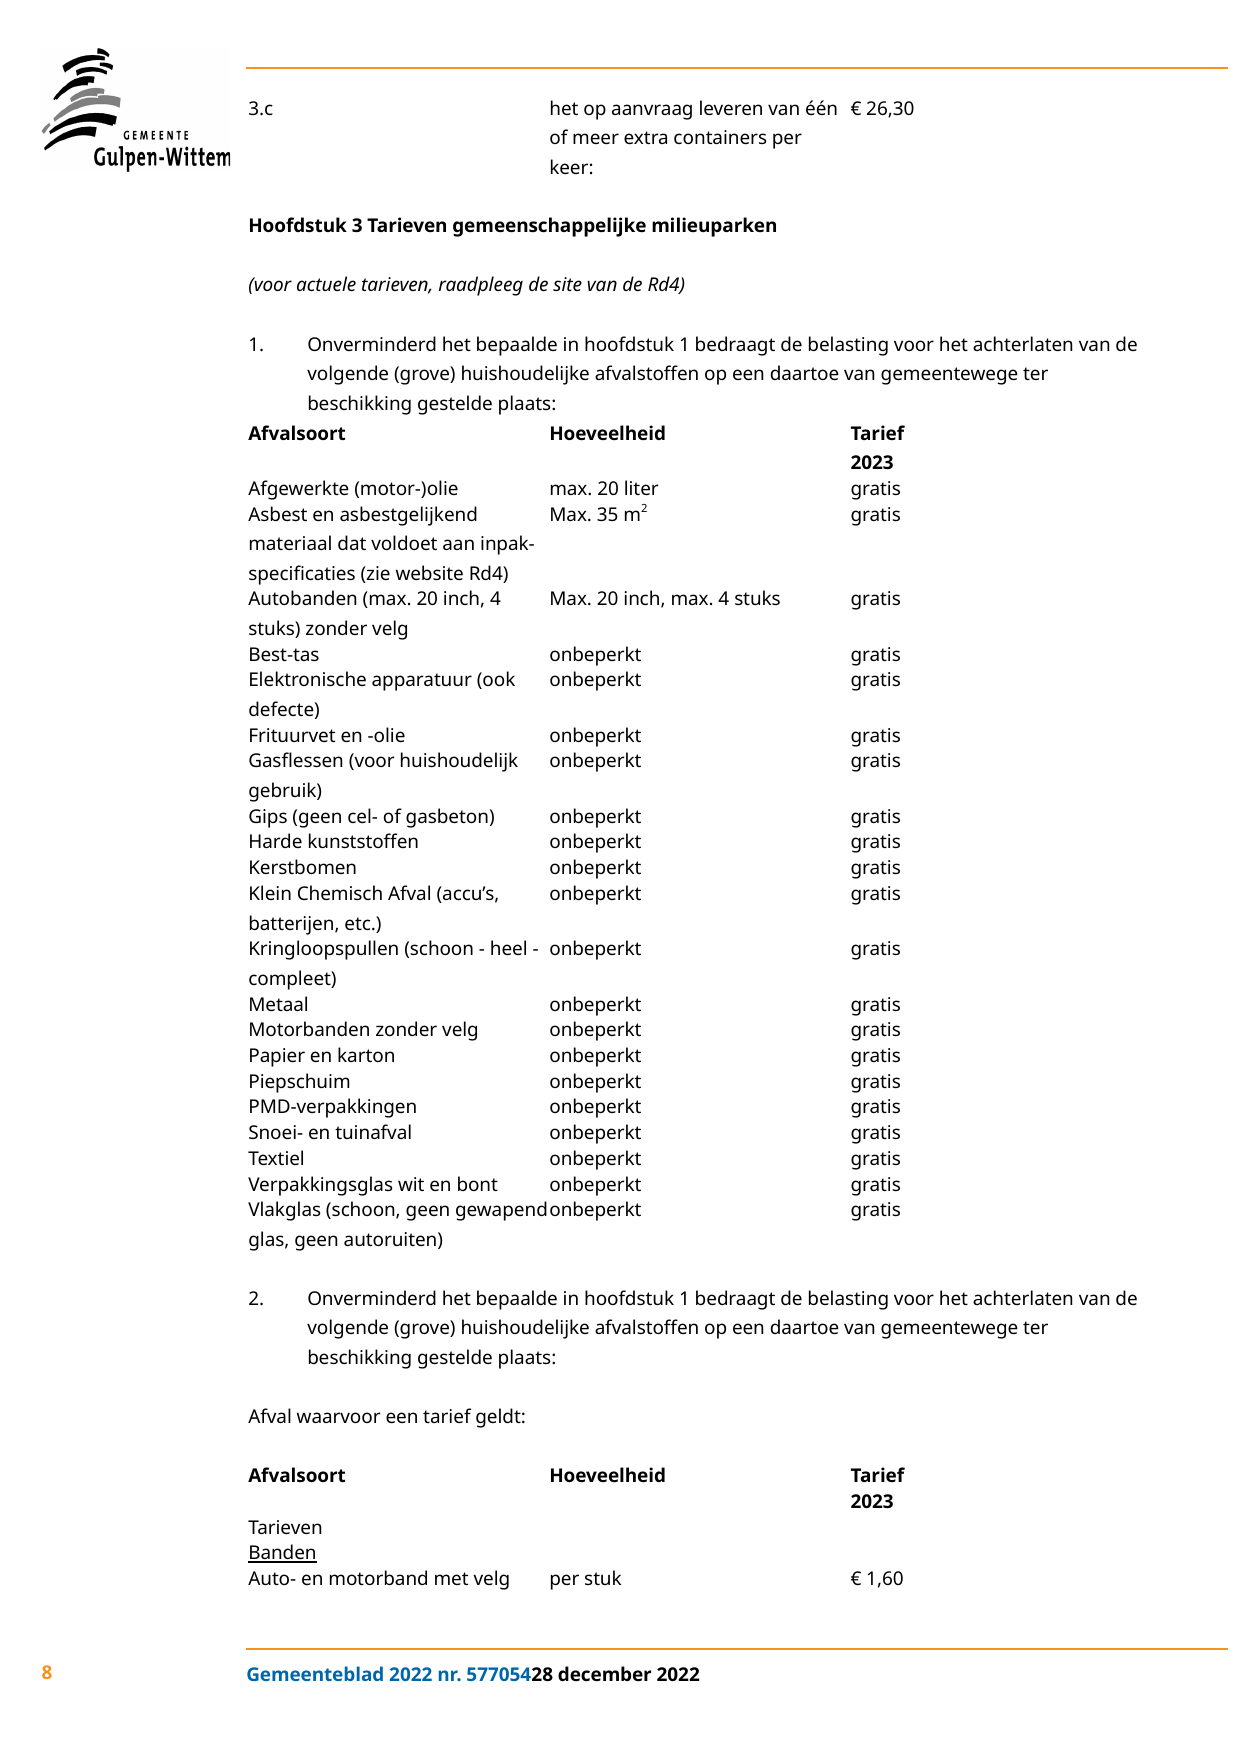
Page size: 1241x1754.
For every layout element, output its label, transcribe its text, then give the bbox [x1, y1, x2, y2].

table_header Hoeveelheid [549, 420, 850, 475]
table_cell onbeperkt [549, 748, 850, 803]
picture [41, 47, 231, 172]
table_cell onbeperkt [549, 1197, 850, 1252]
table_cell Metaal [248, 991, 549, 1017]
table_cell € 1,60 [850, 1565, 1152, 1591]
table_cell gratis [850, 829, 1152, 854]
table_cell onbeperkt [549, 1094, 850, 1119]
table_cell Afgewerkte (motor-)olie [248, 475, 549, 501]
table_cell gratis [850, 641, 1152, 667]
table_cell gratis [850, 667, 1152, 722]
table_cell gratis [850, 855, 1152, 880]
table_cell gratis [850, 748, 1152, 803]
table_cell Motorbanden zonder velg [248, 1017, 549, 1042]
table_cell gratis [850, 501, 1152, 586]
table_cell gratis [850, 1145, 1152, 1171]
table_cell onbeperkt [549, 667, 850, 722]
table_cell onbeperkt [549, 880, 850, 936]
table_cell het op aanvraag leveren van één of meer extra containers per keer: [549, 95, 850, 180]
table_cell Klein Chemisch Afval (accu’s, batterijen, etc.) [248, 880, 549, 936]
table_cell Best-tas [248, 641, 549, 667]
table_cell gratis [850, 1068, 1152, 1094]
table_cell onbeperkt [549, 641, 850, 667]
table_cell onbeperkt [549, 991, 850, 1017]
table_cell gratis [850, 722, 1152, 748]
table_cell Auto- en motorband met velg [248, 1565, 549, 1591]
table_cell gratis [850, 1017, 1152, 1042]
list Onverminderd het bepaalde in hoofdstuk 1 bedraagt de belasting voor het achterlaten van de volgende (grove) huishoudelijke afvalstoffen op een daartoe van gemeentewege ter beschikking gestelde plaats: [248, 1285, 1152, 1370]
table_cell Kerstbomen [248, 855, 549, 880]
table_cell Frituurvet en -olie [248, 722, 549, 748]
table_cell gratis [850, 1042, 1152, 1068]
table_cell gratis [850, 1197, 1152, 1252]
table_header Tarief 2023 [850, 420, 1152, 475]
table_cell 3.c [248, 95, 549, 180]
table_cell Autobanden (max. 20 inch, 4 stuks) zonder velg [248, 586, 549, 641]
table_cell onbeperkt [549, 855, 850, 880]
table_cell gratis [850, 1171, 1152, 1197]
list Onverminderd het bepaalde in hoofdstuk 1 bedraagt de belasting voor het achterlaten van de volgende (grove) huishoudelijke afvalstoffen op een daartoe van gemeentewege ter beschikking gestelde plaats: [248, 331, 1152, 416]
table_cell gratis [850, 586, 1152, 641]
table_cell gratis [850, 1120, 1152, 1145]
table_cell PMD-verpakkingen [248, 1094, 549, 1119]
table_header Tarief [850, 1463, 1152, 1488]
table_cell 2023 [850, 1488, 1152, 1514]
table_cell Gasflessen (voor huishoudelijk gebruik) [248, 748, 549, 803]
table_cell gratis [850, 936, 1152, 991]
table_cell onbeperkt [549, 1120, 850, 1145]
table_cell [549, 1540, 850, 1565]
table_cell Gips (geen cel- of gasbeton) [248, 803, 549, 829]
table_cell gratis [850, 803, 1152, 829]
table_cell Kringloopspullen (schoon - heel - compleet) [248, 936, 549, 991]
table_cell gratis [850, 991, 1152, 1017]
table_cell Snoei- en tuinafval [248, 1120, 549, 1145]
table_header Hoeveelheid [549, 1463, 850, 1514]
text Hoofdstuk 3 Tarieven gemeenschappelijke milieuparken [248, 212, 1152, 238]
table_cell Textiel [248, 1145, 549, 1171]
table_cell gratis [850, 475, 1152, 501]
table_cell Papier en karton [248, 1042, 549, 1068]
table_cell [850, 1514, 1152, 1539]
table_cell gratis [850, 1094, 1152, 1119]
table_cell onbeperkt [549, 829, 850, 854]
text (voor actuele tarieven, raadpleeg de site van de Rd4) [248, 272, 1152, 297]
table_cell onbeperkt [549, 1042, 850, 1068]
table_cell onbeperkt [549, 1068, 850, 1094]
table_cell onbeperkt [549, 936, 850, 991]
table_cell Max. 35 m2 [549, 501, 850, 586]
table_cell Vlakglas (schoon, geen gewapend glas, geen autoruiten) [248, 1197, 549, 1252]
table_header Afvalsoort [248, 1463, 549, 1514]
table_cell Harde kunststoffen [248, 829, 549, 854]
table_cell Max. 20 inch, max. 4 stuks [549, 586, 850, 641]
table_header Afvalsoort [248, 420, 549, 475]
table_cell Tarieven [248, 1514, 549, 1539]
table_cell [549, 1514, 850, 1539]
table_cell Piepschuim [248, 1068, 549, 1094]
table_cell [850, 1540, 1152, 1565]
table_cell gratis [850, 880, 1152, 936]
table_cell onbeperkt [549, 1017, 850, 1042]
table_cell Elektronische apparatuur (ook defecte) [248, 667, 549, 722]
table_cell onbeperkt [549, 803, 850, 829]
table_cell € 26,30 [850, 95, 1152, 180]
table_cell onbeperkt [549, 1171, 850, 1197]
table_cell Asbest en asbestgelijkend materiaal dat voldoet aan inpak-specificaties (zie website Rd4) [248, 501, 549, 586]
table_cell onbeperkt [549, 1145, 850, 1171]
table_cell max. 20 liter [549, 475, 850, 501]
table_cell per stuk [549, 1565, 850, 1591]
table_cell Banden [248, 1540, 549, 1565]
table_cell onbeperkt [549, 722, 850, 748]
text Afval waarvoor een tarief geldt: [248, 1403, 1152, 1429]
table_cell Verpakkingsglas wit en bont [248, 1171, 549, 1197]
